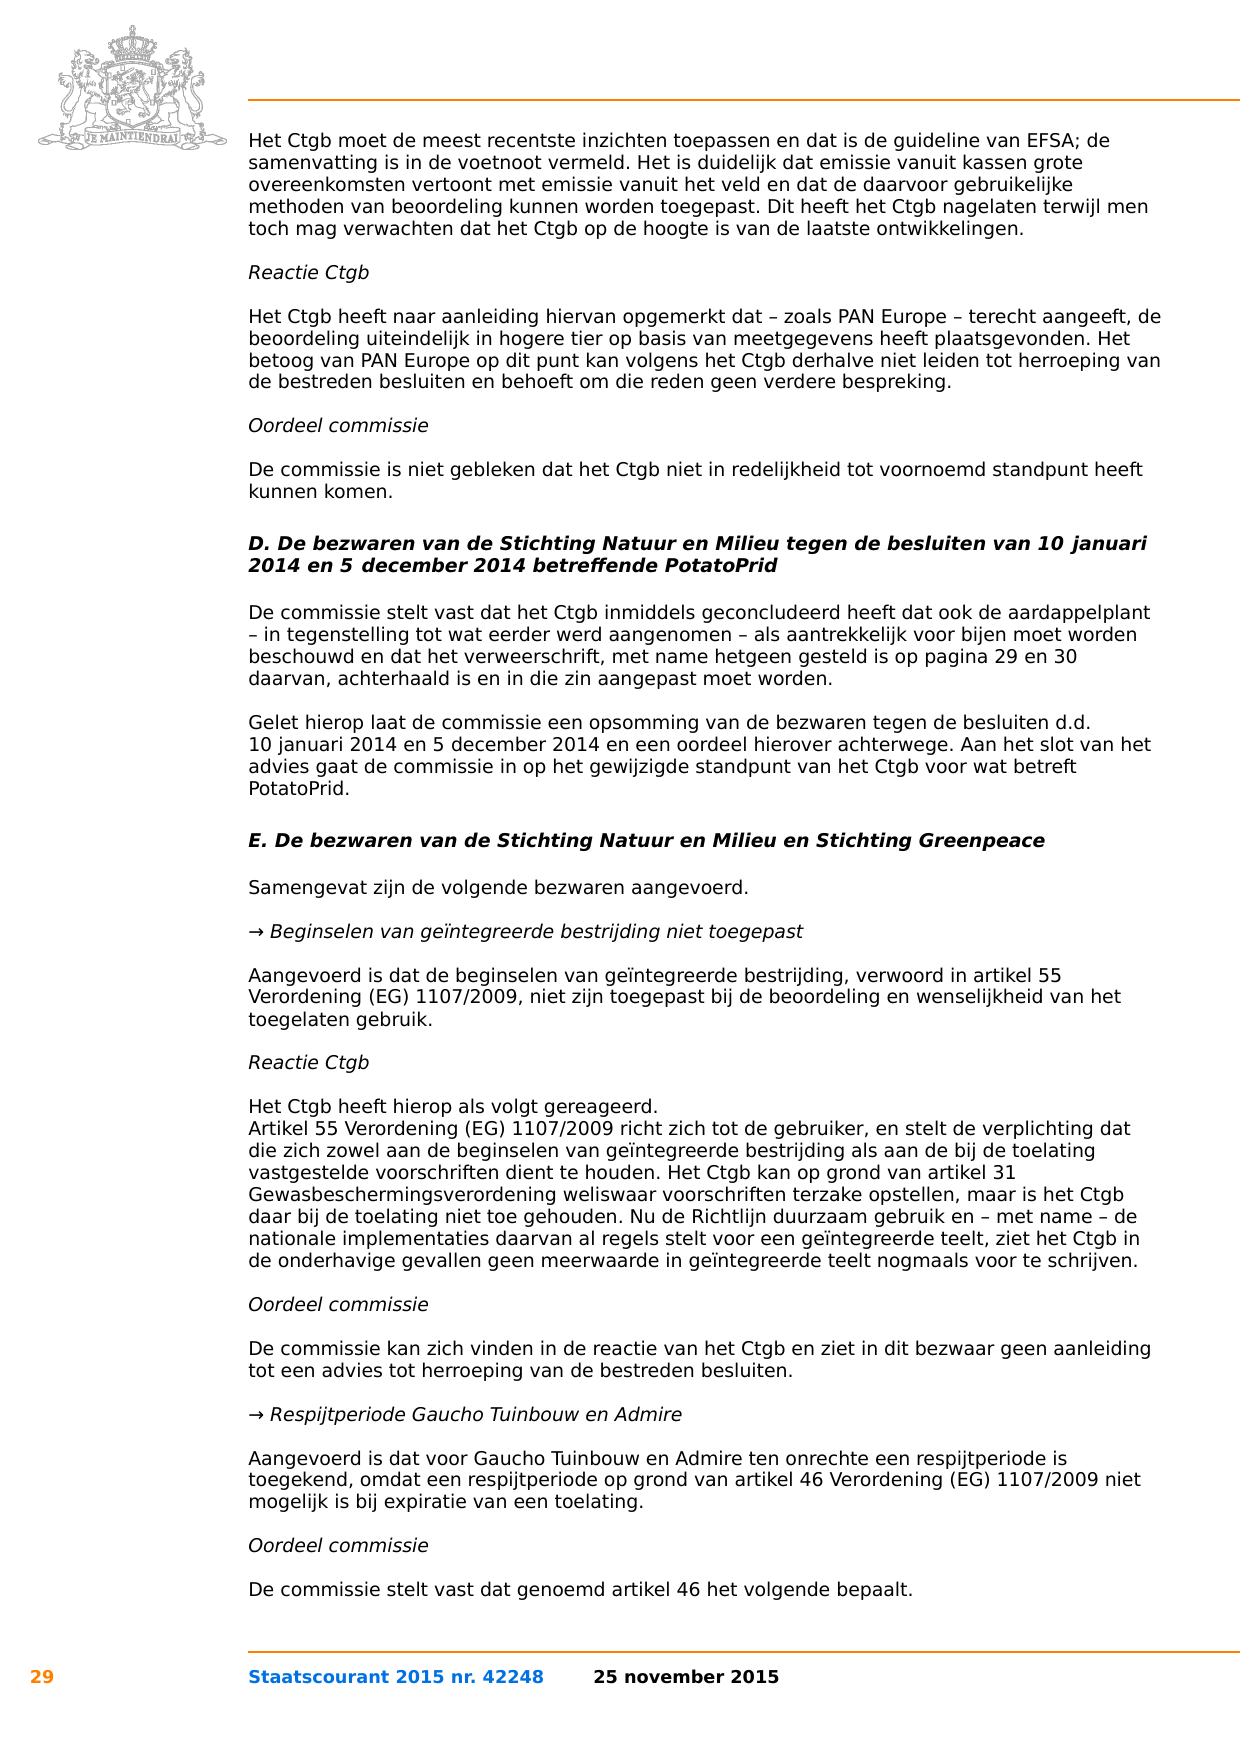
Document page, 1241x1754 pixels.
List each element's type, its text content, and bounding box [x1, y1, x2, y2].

text De commissie is niet gebleken dat het Ctgb niet in redelijkheid tot voornoemd standpunt heeft kunnen komen. [248, 459, 1163, 503]
subtitle D. De bezwaren van de Stichting Natuur en Milieu tegen de besluiten van 10 januari 2014 en 5 december 2014 betreffende PotatoPrid [248, 533, 1163, 577]
picture [38, 25, 227, 150]
text De commissie stelt vast dat genoemd artikel 46 het volgende bepaalt. [248, 1579, 1163, 1601]
text Het Ctgb moet de meest recentste inzichten toepassen en dat is de guideline van EFSA; de samenvatting is in de voetnoot vermeld. Het is duidelijk dat emissie vanuit kassen grote overeenkomsten vertoont met emissie vanuit het veld en dat de daarvoor gebruikelijke methoden van beoordeling kunnen worden toegepast. Dit heeft het Ctgb nagelaten terwijl men toch mag verwachten dat het Ctgb op de hoogte is van de laatste ontwikkelingen. [248, 130, 1163, 240]
text De commissie stelt vast dat het Ctgb inmiddels geconcludeerd heeft dat ook de aardappelplant – in tegenstelling tot wat eerder werd aangenomen – als aantrekkelijk voor bijen moet worden beschouwd en dat het verweerschrift, met name hetgeen gesteld is op pagina 29 en 30 daarvan, achterhaald is en in die zin aangepast moet worden. [248, 602, 1163, 690]
subtitle → Respijtperiode Gaucho Tuinbouw en Admire [248, 1403, 1163, 1426]
subtitle Oordeel commissie [248, 1294, 1163, 1316]
subtitle E. De bezwaren van de Stichting Natuur en Milieu en Stichting Greenpeace [248, 830, 1163, 852]
text Het Ctgb heeft naar aanleiding hiervan opgemerkt dat – zoals PAN Europe – terecht aangeeft, de beoordeling uiteindelijk in hogere tier op basis van meetgegevens heeft plaatsgevonden. Het betoog van PAN Europe op dit punt kan volgens het Ctgb derhalve niet leiden tot herroeping van de bestreden besluiten en behoeft om die reden geen verdere bespreking. [248, 306, 1163, 393]
subtitle Reactie Ctgb [248, 1052, 1163, 1074]
text Aangevoerd is dat voor Gaucho Tuinbouw en Admire ten onrechte een respijtperiode is toegekend, omdat een respijtperiode op grond van artikel 46 Verordening (EG) 1107/2009 niet mogelijk is bij expiratie van een toelating. [248, 1447, 1163, 1513]
text Het Ctgb heeft hierop als volgt gereageerd. [248, 1096, 1163, 1118]
text Aangevoerd is dat de beginselen van geïntegreerde bestrijding, verwoord in artikel 55 Verordening (EG) 1107/2009, niet zijn toegepast bij de beoordeling en wenselijkheid van het toegelaten gebruik. [248, 964, 1163, 1030]
text De commissie kan zich vinden in de reactie van het Ctgb en ziet in dit bezwaar geen aanleiding tot een advies tot herroeping van de bestreden besluiten. [248, 1338, 1163, 1382]
text Gelet hierop laat de commissie een opsomming van de bezwaren tegen de besluiten d.d. 10 januari 2014 en 5 december 2014 en een oordeel hierover achterwege. Aan het slot van het advies gaat de commissie in op het gewijzigde standpunt van het Ctgb voor wat betreft PotatoPrid. [248, 712, 1163, 800]
subtitle Reactie Ctgb [248, 262, 1163, 284]
subtitle → Beginselen van geïntegreerde bestrijding niet toegepast [248, 921, 1163, 943]
text Artikel 55 Verordening (EG) 1107/2009 richt zich tot de gebruiker, en stelt de verplichting dat die zich zowel aan de beginselen van geïntegreerde bestrijding als aan de bij de toelating vastgestelde voorschriften dient te houden. Het Ctgb kan op grond van artikel 31 Gewasbeschermingsverordening weliswaar voorschriften terzake opstellen, maar is het Ctgb daar bij de toelating niet toe gehouden. Nu de Richtlijn duurzaam gebruik en – met name – de nationale implementaties daarvan al regels stelt voor een geïntegreerde teelt, ziet het Ctgb in de onderhavige gevallen geen meerwaarde in geïntegreerde teelt nogmaals voor te schrijven. [248, 1118, 1163, 1272]
subtitle Oordeel commissie [248, 415, 1163, 437]
text Samengevat zijn de volgende bezwaren aangevoerd. [248, 877, 1163, 899]
subtitle Oordeel commissie [248, 1535, 1163, 1557]
